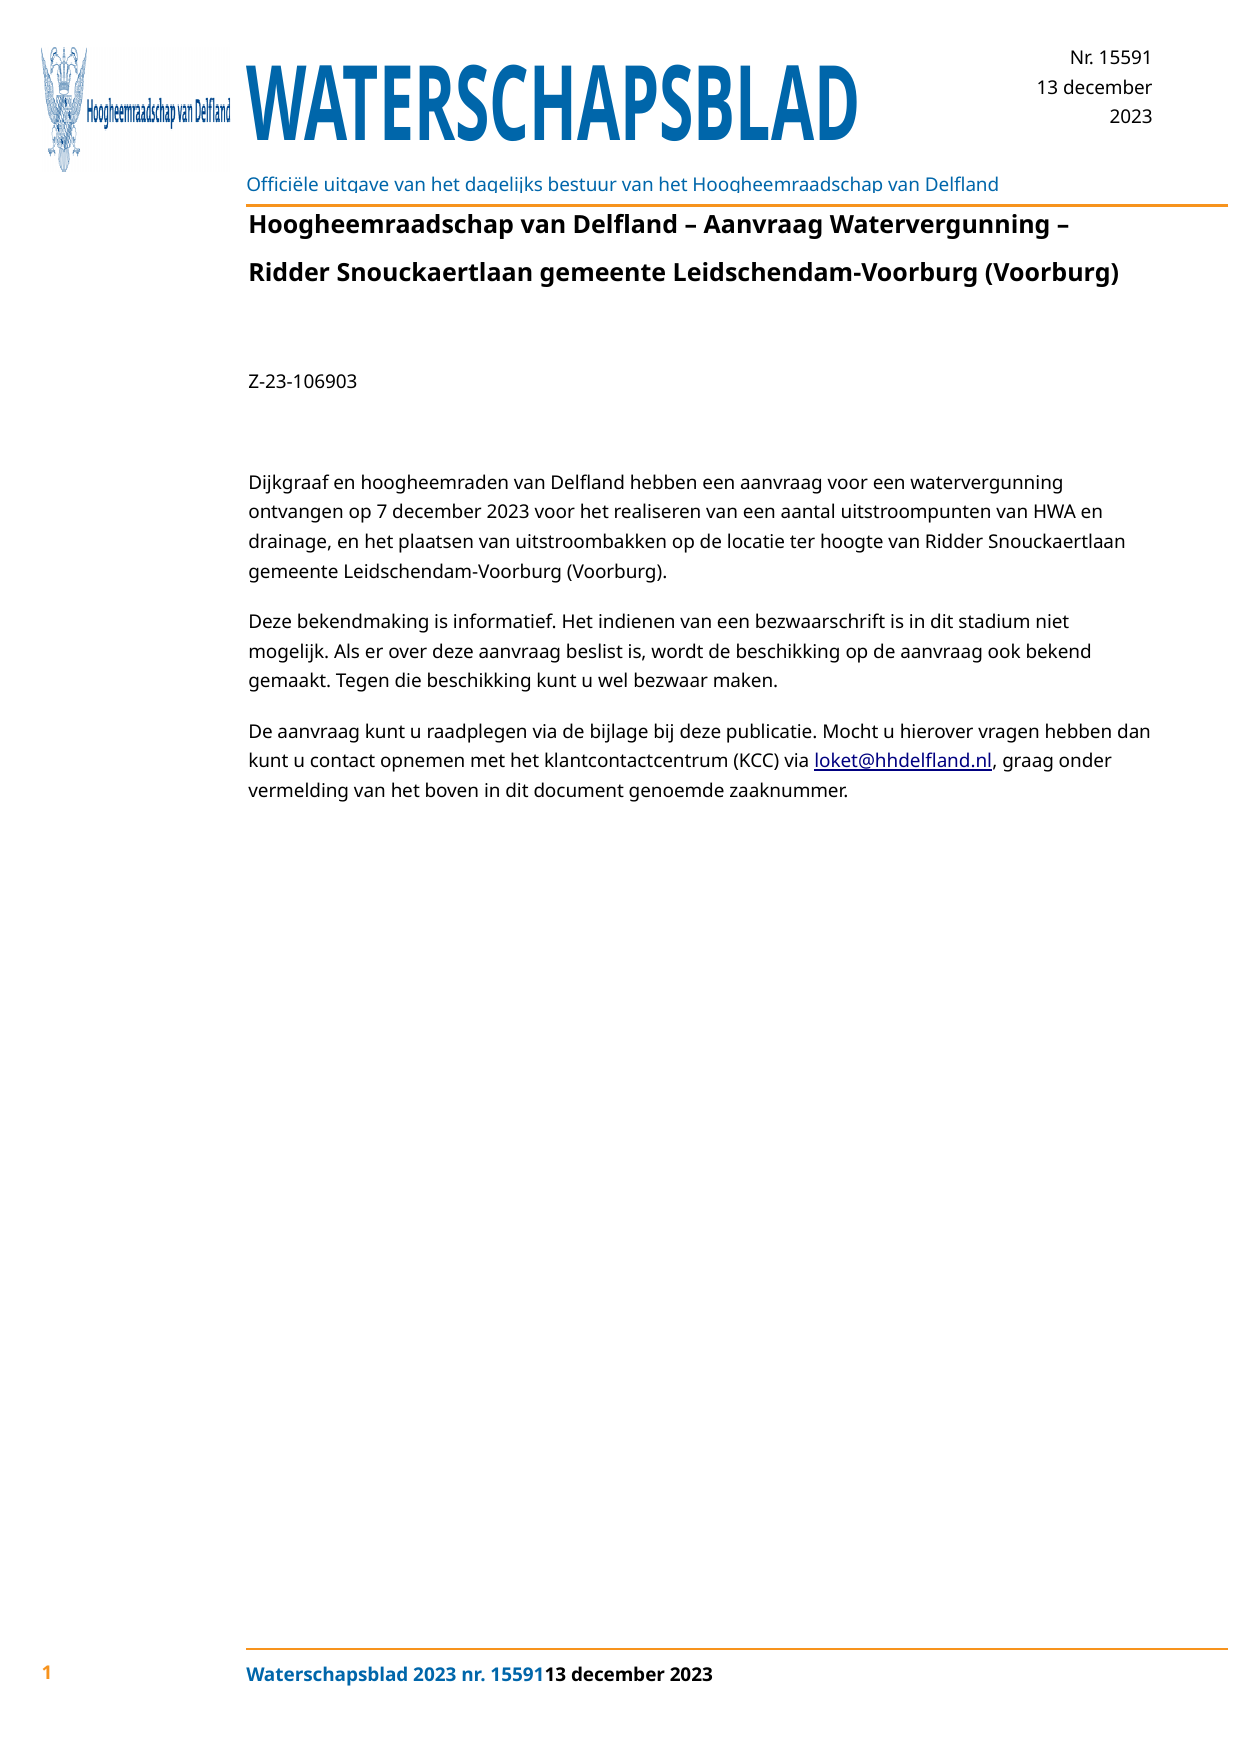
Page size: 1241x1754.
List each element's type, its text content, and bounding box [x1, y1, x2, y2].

text Dijkgraaf en hoogheemraden van Delfland hebben een aanvraag voor een watervergunning ontvangen op 7 december 2023 voor het realiseren van een aantal uitstroompunten van HWA en drainage, en het plaatsen van uitstroombakken op de locatie ter hoogte van Ridder Snouckaertlaan gemeente Leidschendam-Voorburg (Voorburg). [248, 469, 1152, 584]
text Deze bekendmaking is informatief. Het indienen van een bezwaarschrift is in dit stadium niet mogelijk. Als er over deze aanvraag beslist is, wordt de beschikking op de aanvraag ook bekend gemaakt. Tegen die beschikking kunt u wel bezwaar maken. [248, 608, 1152, 693]
text De aanvraag kunt u raadplegen via de bijlage bij deze publicatie. Mocht u hierover vragen hebben dan kunt u contact opnemen met het klantcontactcentrum (KCC) via loket@hhdelfland.nl, graag onder vermelding van het boven in dit document genoemde zaaknummer. [248, 718, 1152, 803]
text Z-23-106903 [248, 368, 1152, 394]
text Hoogheemraadschap van Delfland – Aanvraag Watervergunning – Ridder Snouckaertlaan gemeente Leidschendam-Voorburg (Voorburg) [248, 207, 1152, 288]
picture [41, 47, 231, 172]
